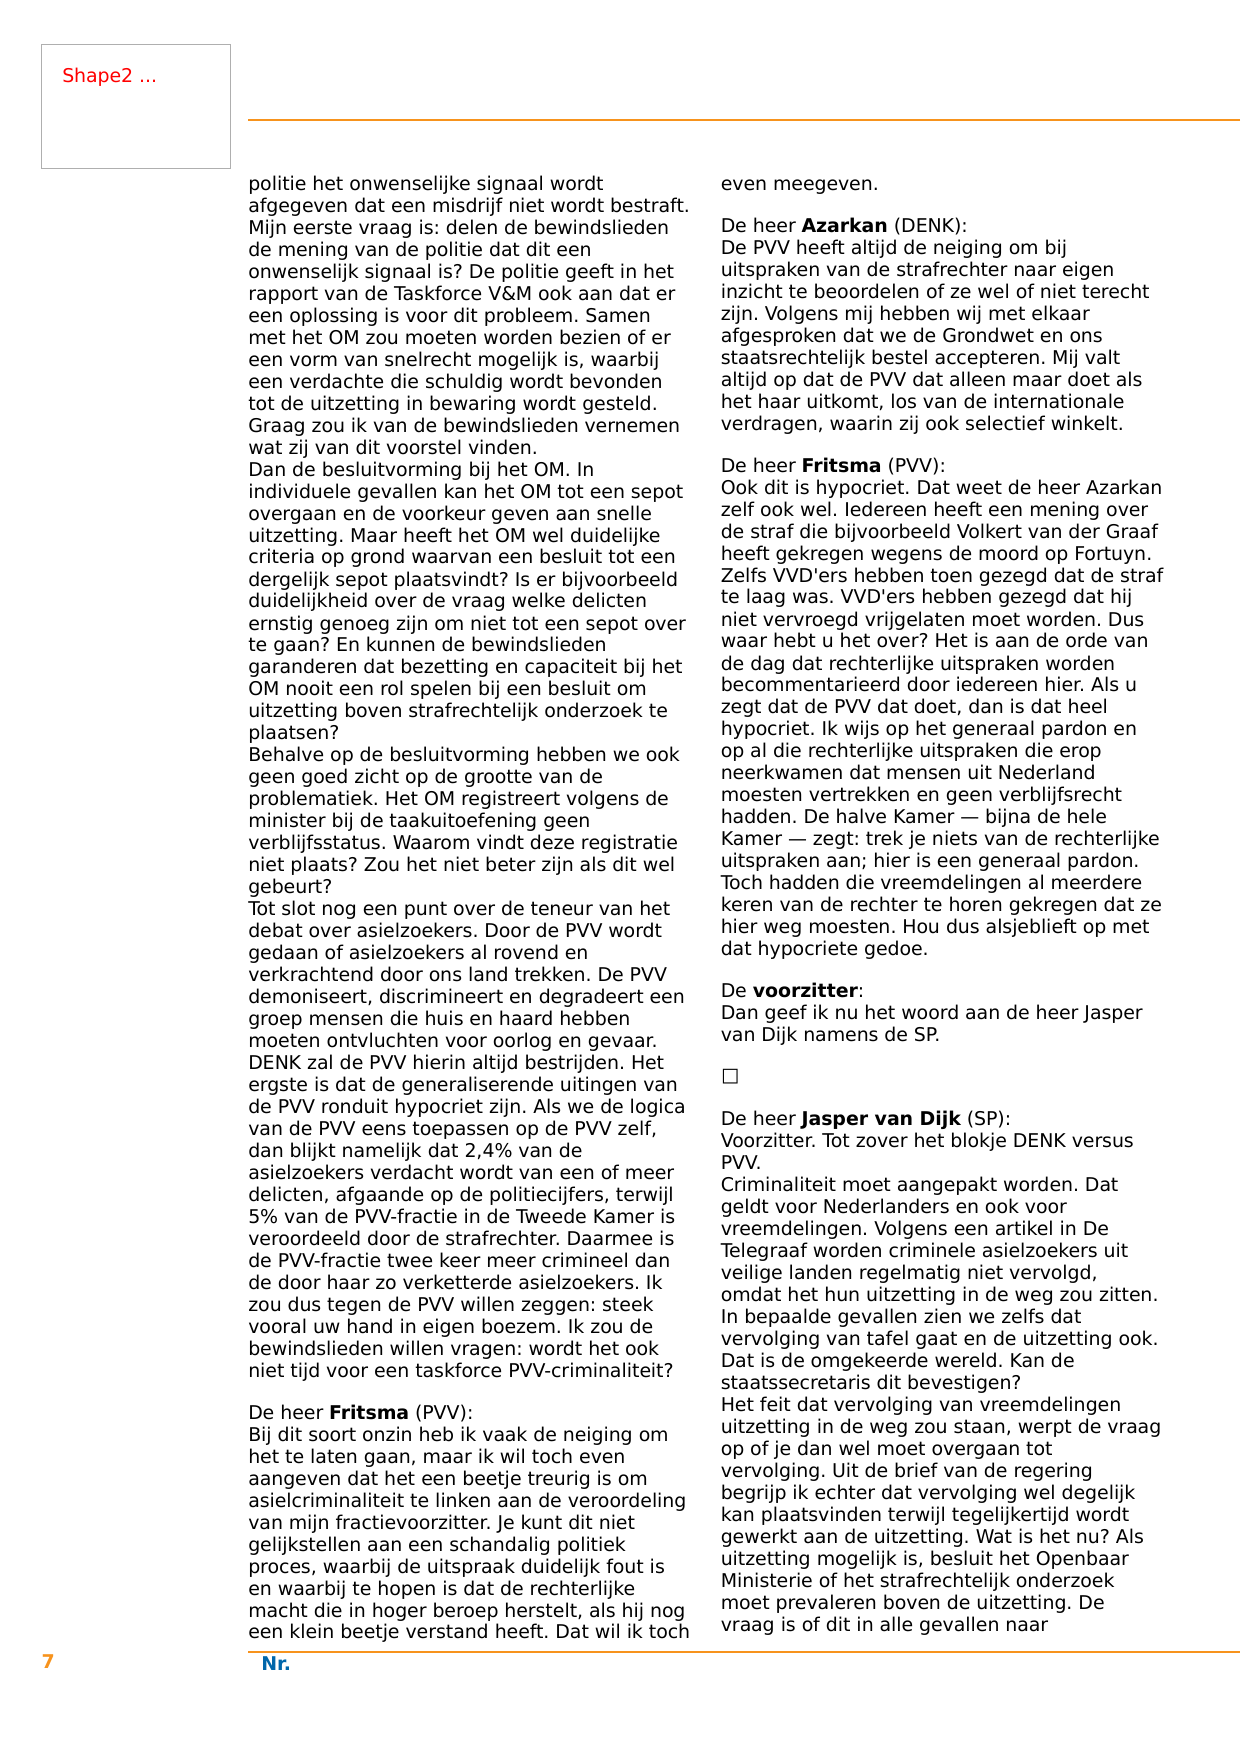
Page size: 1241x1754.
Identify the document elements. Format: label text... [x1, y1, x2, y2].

text Bij dit soort onzin heb ik vaak de neiging om het te laten gaan, maar ik wil toch even aangeven dat het een beetje treurig is om asielcriminaliteit te linken aan de veroordeling van mijn fractievoorzitter. Je kunt dit niet gelijkstellen aan een schandalig politiek proces, waarbij de uitspraak duidelijk fout is en waarbij te hopen is dat de rechterlijke macht die in hoger beroep herstelt, als hij nog een klein beetje verstand heeft. Dat wil ik toch [248, 1424, 691, 1643]
text Het feit dat vervolging van vreemdelingen uitzetting in de weg zou staan, werpt de vraag op of je dan wel moet overgaan tot vervolging. Uit de brief van de regering begrijp ik echter dat vervolging wel degelijk kan plaatsvinden terwijl tegelijkertijd wordt gewerkt aan de uitzetting. Wat is het nu? Als uitzetting mogelijk is, besluit het Openbaar Ministerie of het strafrechtelijk onderzoek moet prevaleren boven de uitzetting. De vraag is of dit in alle gevallen naar [721, 1394, 1163, 1636]
text Dan geef ik nu het woord aan de heer Jasper van Dijk namens de SP. [721, 1002, 1163, 1046]
text De voorzitter: [721, 980, 1163, 1002]
text Tot slot nog een punt over de teneur van het debat over asielzoekers. Door de PVV wordt gedaan of asielzoekers al rovend en verkrachtend door ons land trekken. De PVV demoniseert, discrimineert en degradeert een groep mensen die huis en haard hebben moeten ontvluchten voor oorlog en gevaar. DENK zal de PVV hierin altijd bestrijden. Het ergste is dat de generaliserende uitingen van de PVV ronduit hypocriet zijn. Als we de logica van de PVV eens toepassen op de PVV zelf, dan blijkt namelijk dat 2,4% van de asielzoekers verdacht wordt van een of meer delicten, afgaande op de politiecijfers, terwijl 5% van de PVV-fractie in de Tweede Kamer is veroordeeld door de strafrechter. Daarmee is de PVV-fractie twee keer meer crimineel dan de door haar zo verketterde asielzoekers. Ik zou dus tegen de PVV willen zeggen: steek vooral uw hand in eigen boezem. Ik zou de bewindslieden willen vragen: wordt het ook niet tijd voor een taskforce PVV-criminaliteit? [248, 898, 691, 1382]
text De heer Fritsma (PVV): [721, 454, 1163, 477]
text Ook dit is hypocriet. Dat weet de heer Azarkan zelf ook wel. Iedereen heeft een mening over de straf die bijvoorbeeld Volkert van der Graaf heeft gekregen wegens de moord op Fortuyn. Zelfs VVD'ers hebben toen gezegd dat de straf te laag was. VVD'ers hebben gezegd dat hij niet vervroegd vrijgelaten moet worden. Dus waar hebt u het over? Het is aan de orde van de dag dat rechterlijke uitspraken worden becommentarieerd door iedereen hier. Als u zegt dat de PVV dat doet, dan is dat heel hypocriet. Ik wijs op het generaal pardon en op al die rechterlijke uitspraken die erop neerkwamen dat mensen uit Nederland moesten vertrekken en geen verblijfsrecht hadden. De halve Kamer — bijna de hele Kamer — zegt: trek je niets van de rechterlijke uitspraken aan; hier is een generaal pardon. Toch hadden die vreemdelingen al meerdere keren van de rechter te horen gekregen dat ze hier weg moesten. Hou dus alsjeblieft op met dat hypocriete gedoe. [721, 477, 1163, 960]
text Dan de besluitvorming bij het OM. In individuele gevallen kan het OM tot een sepot overgaan en de voorkeur geven aan snelle uitzetting. Maar heeft het OM wel duidelijke criteria op grond waarvan een besluit tot een dergelijk sepot plaatsvindt? Is er bijvoorbeeld duidelijkheid over de vraag welke delicten ernstig genoeg zijn om niet tot een sepot over te gaan? En kunnen de bewindslieden garanderen dat bezetting en capaciteit bij het OM nooit een rol spelen bij een besluit om uitzetting boven strafrechtelijk onderzoek te plaatsen? [248, 458, 691, 744]
text Voorzitter. Tot zover het blokje DENK versus PVV. [721, 1130, 1163, 1174]
text De heer Jasper van Dijk (SP): [721, 1108, 1163, 1130]
text De PVV heeft altijd de neiging om bij uitspraken van de strafrechter naar eigen inzicht te beoordelen of ze wel of niet terecht zijn. Volgens mij hebben wij met elkaar afgesproken dat we de Grondwet en ons staatsrechtelijk bestel accepteren. Mij valt altijd op dat de PVV dat alleen maar doet als het haar uitkomt, los van de internationale verdragen, waarin zij ook selectief winkelt. [721, 237, 1163, 434]
text De heer Azarkan (DENK): [721, 215, 1163, 237]
text even meegeven. [721, 173, 1163, 195]
text Criminaliteit moet aangepakt worden. Dat geldt voor Nederlanders en ook voor vreemdelingen. Volgens een artikel in De Telegraaf worden criminele asielzoekers uit veilige landen regelmatig niet vervolgd, omdat het hun uitzetting in de weg zou zitten. In bepaalde gevallen zien we zelfs dat vervolging van tafel gaat en de uitzetting ook. Dat is de omgekeerde wereld. Kan de staatssecretaris dit bevestigen? [721, 1174, 1163, 1394]
text ⬜ [721, 1066, 1163, 1088]
text politie het onwenselijke signaal wordt afgegeven dat een misdrijf niet wordt bestraft. Mijn eerste vraag is: delen de bewindslieden de mening van de politie dat dit een onwenselijk signaal is? De politie geeft in het rapport van de Taskforce V&M ook aan dat er een oplossing is voor dit probleem. Samen met het OM zou moeten worden bezien of er een vorm van snelrecht mogelijk is, waarbij een verdachte die schuldig wordt bevonden tot de uitzetting in bewaring wordt gesteld. Graag zou ik van de bewindslieden vernemen wat zij van dit voorstel vinden. [248, 173, 691, 458]
text Behalve op de besluitvorming hebben we ook geen goed zicht op de grootte van de problematiek. Het OM registreert volgens de minister bij de taakuitoefening geen verblijfsstatus. Waarom vindt deze registratie niet plaats? Zou het niet beter zijn als dit wel gebeurt? [248, 744, 691, 898]
text De heer Fritsma (PVV): [248, 1402, 691, 1424]
